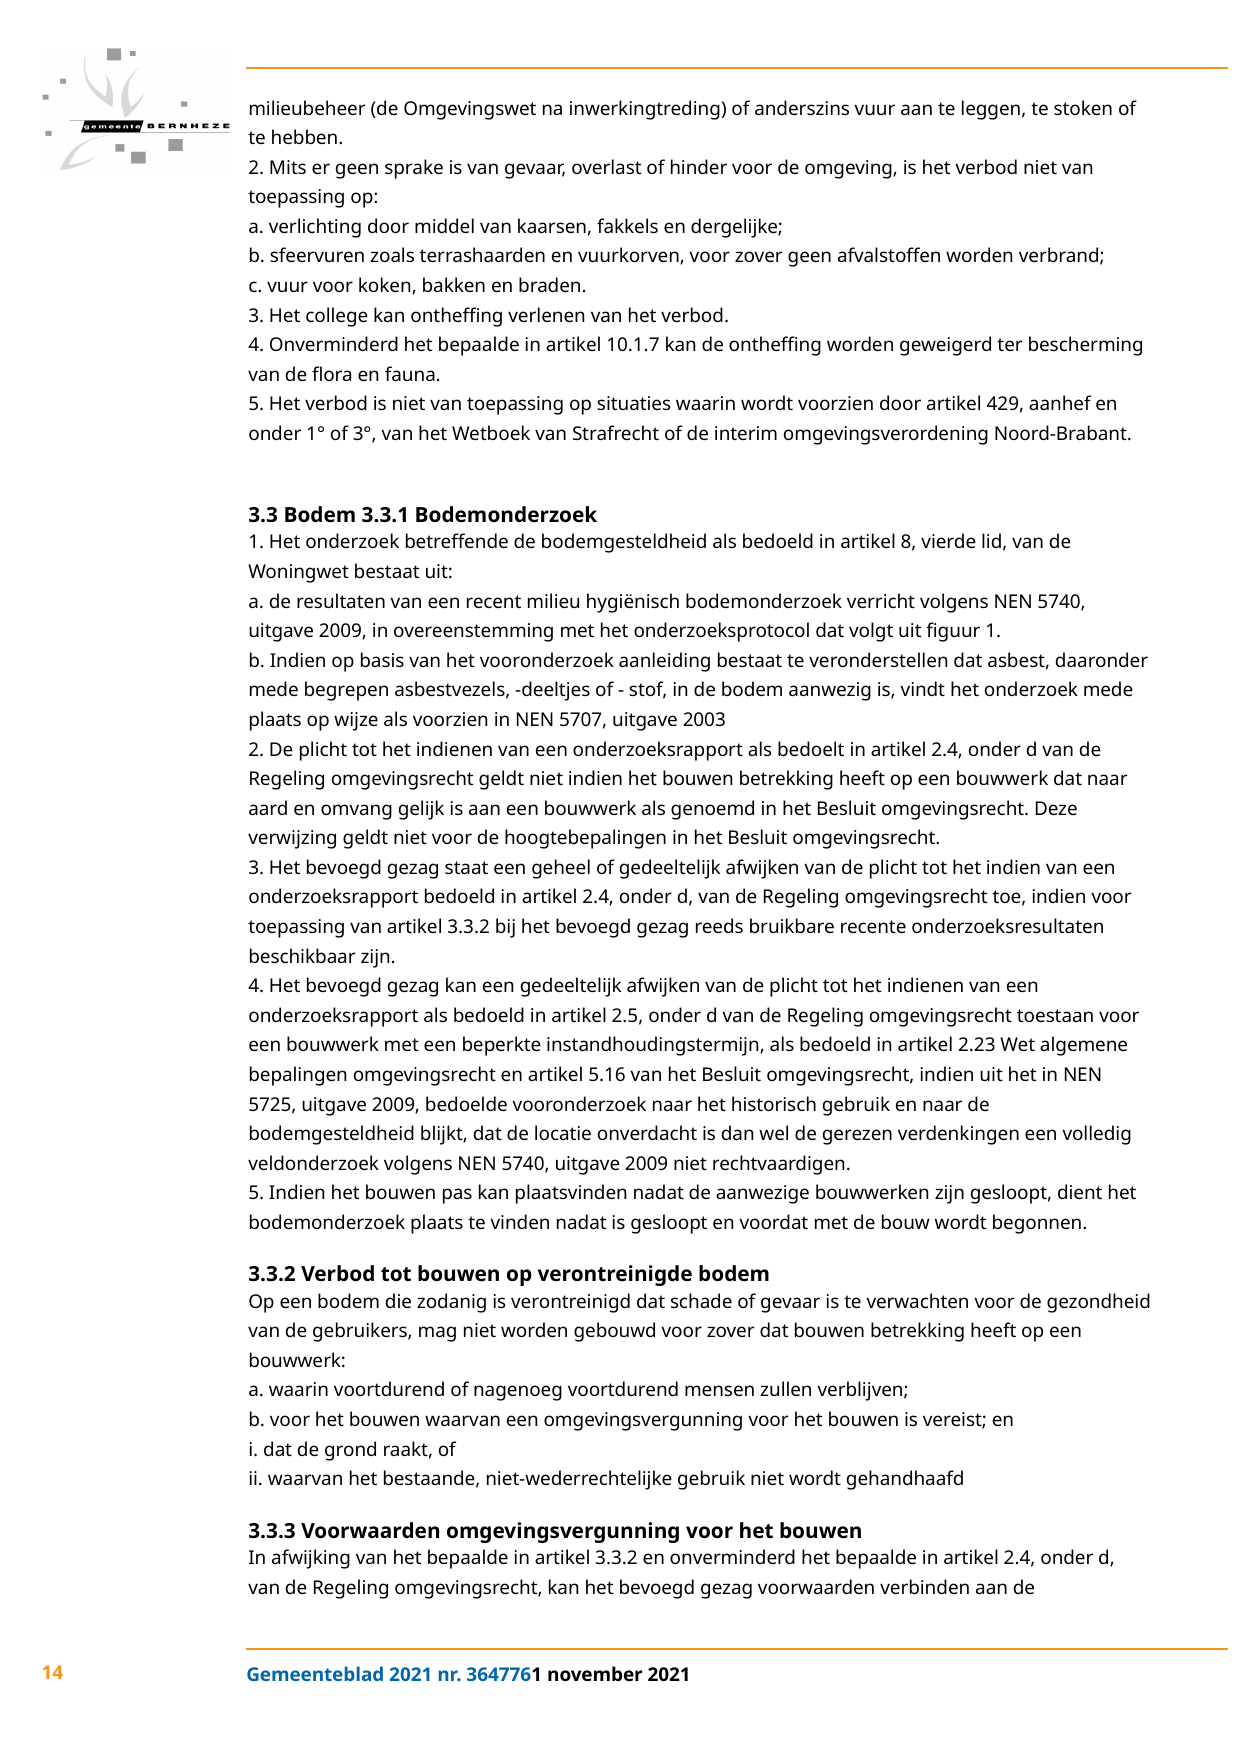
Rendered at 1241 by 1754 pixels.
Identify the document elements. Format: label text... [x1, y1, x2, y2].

text 5. Het verbod is niet van toepassing op situaties waarin wordt voorzien door artikel 429, aanhef en onder 1° of 3°, van het Wetboek van Strafrecht of de interim omgevingsverordening Noord-Brabant. [248, 391, 1152, 446]
text 5. Indien het bouwen pas kan plaatsvinden nadat de aanwezige bouwwerken zijn gesloopt, dient het bodemonderzoek plaats te vinden nadat is gesloopt en voordat met de bouw wordt begonnen. [248, 1179, 1152, 1235]
text b. voor het bouwen waarvan een omgevingsvergunning voor het bouwen is vereist; en [248, 1406, 1152, 1432]
text 3.3 Bodem 3.3.1 Bodemonderzoek [248, 500, 1152, 529]
text i. dat de grond raakt, of [248, 1436, 1152, 1462]
text 3. Het college kan ontheffing verlenen van het verbod. [248, 302, 1152, 328]
text a. de resultaten van een recent milieu hygiënisch bodemonderzoek verricht volgens NEN 5740, uitgave 2009, in overeenstemming met het onderzoeksprotocol dat volgt uit figuur 1. [248, 588, 1152, 643]
text 2. Mits er geen sprake is van gevaar, overlast of hinder voor de omgeving, is het verbod niet van toepassing op: [248, 154, 1152, 209]
picture [41, 47, 231, 172]
text In afwijking van het bepaalde in artikel 3.3.2 en onverminderd het bepaalde in artikel 2.4, onder d, van de Regeling omgevingsrecht, kan het bevoegd gezag voorwaarden verbinden aan de [248, 1544, 1152, 1599]
text b. Indien op basis van het vooronderzoek aanleiding bestaat te veronderstellen dat asbest, daaronder mede begrepen asbestvezels, -deeltjes of - stof, in de bodem aanwezig is, vindt het onderzoek mede plaats op wijze als voorzien in NEN 5707, uitgave 2003 [248, 647, 1152, 732]
text b. sfeervuren zoals terrashaarden en vuurkorven, voor zover geen afvalstoffen worden verbrand; [248, 243, 1152, 268]
text a. verlichting door middel van kaarsen, fakkels en dergelijke; [248, 213, 1152, 239]
text milieubeheer (de Omgevingswet na inwerkingtreding) of anderszins vuur aan te leggen, te stoken of te hebben. [248, 95, 1152, 150]
text Op een bodem die zodanig is verontreinigd dat schade of gevaar is te verwachten voor de gezondheid van de gebruikers, mag niet worden gebouwd voor zover dat bouwen betrekking heeft op een bouwwerk: [248, 1288, 1152, 1373]
text 2. De plicht tot het indienen van een onderzoeksrapport als bedoelt in artikel 2.4, onder d van de Regeling omgevingsrecht geldt niet indien het bouwen betrekking heeft op een bouwwerk dat naar aard en omvang gelijk is aan een bouwwerk als genoemd in het Besluit omgevingsrecht. Deze verwijzing geldt niet voor de hoogtebepalingen in het Besluit omgevingsrecht. [248, 736, 1152, 850]
text 3.3.3 Voorwaarden omgevingsvergunning voor het bouwen [248, 1516, 1152, 1544]
text 3.3.2 Verbod tot bouwen op verontreinigde bodem [248, 1259, 1152, 1288]
text 1. Het onderzoek betreffende de bodemgesteldheid als bedoeld in artikel 8, vierde lid, van de Woningwet bestaat uit: [248, 529, 1152, 584]
text 4. Onverminderd het bepaalde in artikel 10.1.7 kan de ontheffing worden geweigerd ter bescherming van de flora en fauna. [248, 331, 1152, 387]
text a. waarin voortdurend of nagenoeg voortdurend mensen zullen verblijven; [248, 1377, 1152, 1402]
text 4. Het bevoegd gezag kan een gedeeltelijk afwijken van de plicht tot het indienen van een onderzoeksrapport als bedoeld in artikel 2.5, onder d van de Regeling omgevingsrecht toestaan voor een bouwwerk met een beperkte instandhoudingstermijn, als bedoeld in artikel 2.23 Wet algemene bepalingen omgevingsrecht en artikel 5.16 van het Besluit omgevingsrecht, indien uit het in NEN 5725, uitgave 2009, bedoelde vooronderzoek naar het historisch gebruik en naar de bodemgesteldheid blijkt, dat de locatie onverdacht is dan wel de gerezen verdenkingen een volledig veldonderzoek volgens NEN 5740, uitgave 2009 niet rechtvaardigen. [248, 972, 1152, 1176]
text c. vuur voor koken, bakken en braden. [248, 272, 1152, 298]
text ii. waarvan het bestaande, niet-wederrechtelijke gebruik niet wordt gehandhaafd [248, 1465, 1152, 1491]
text 3. Het bevoegd gezag staat een geheel of gedeeltelijk afwijken van de plicht tot het indien van een onderzoeksrapport bedoeld in artikel 2.4, onder d, van de Regeling omgevingsrecht toe, indien voor toepassing van artikel 3.3.2 bij het bevoegd gezag reeds bruikbare recente onderzoeksresultaten beschikbaar zijn. [248, 854, 1152, 968]
